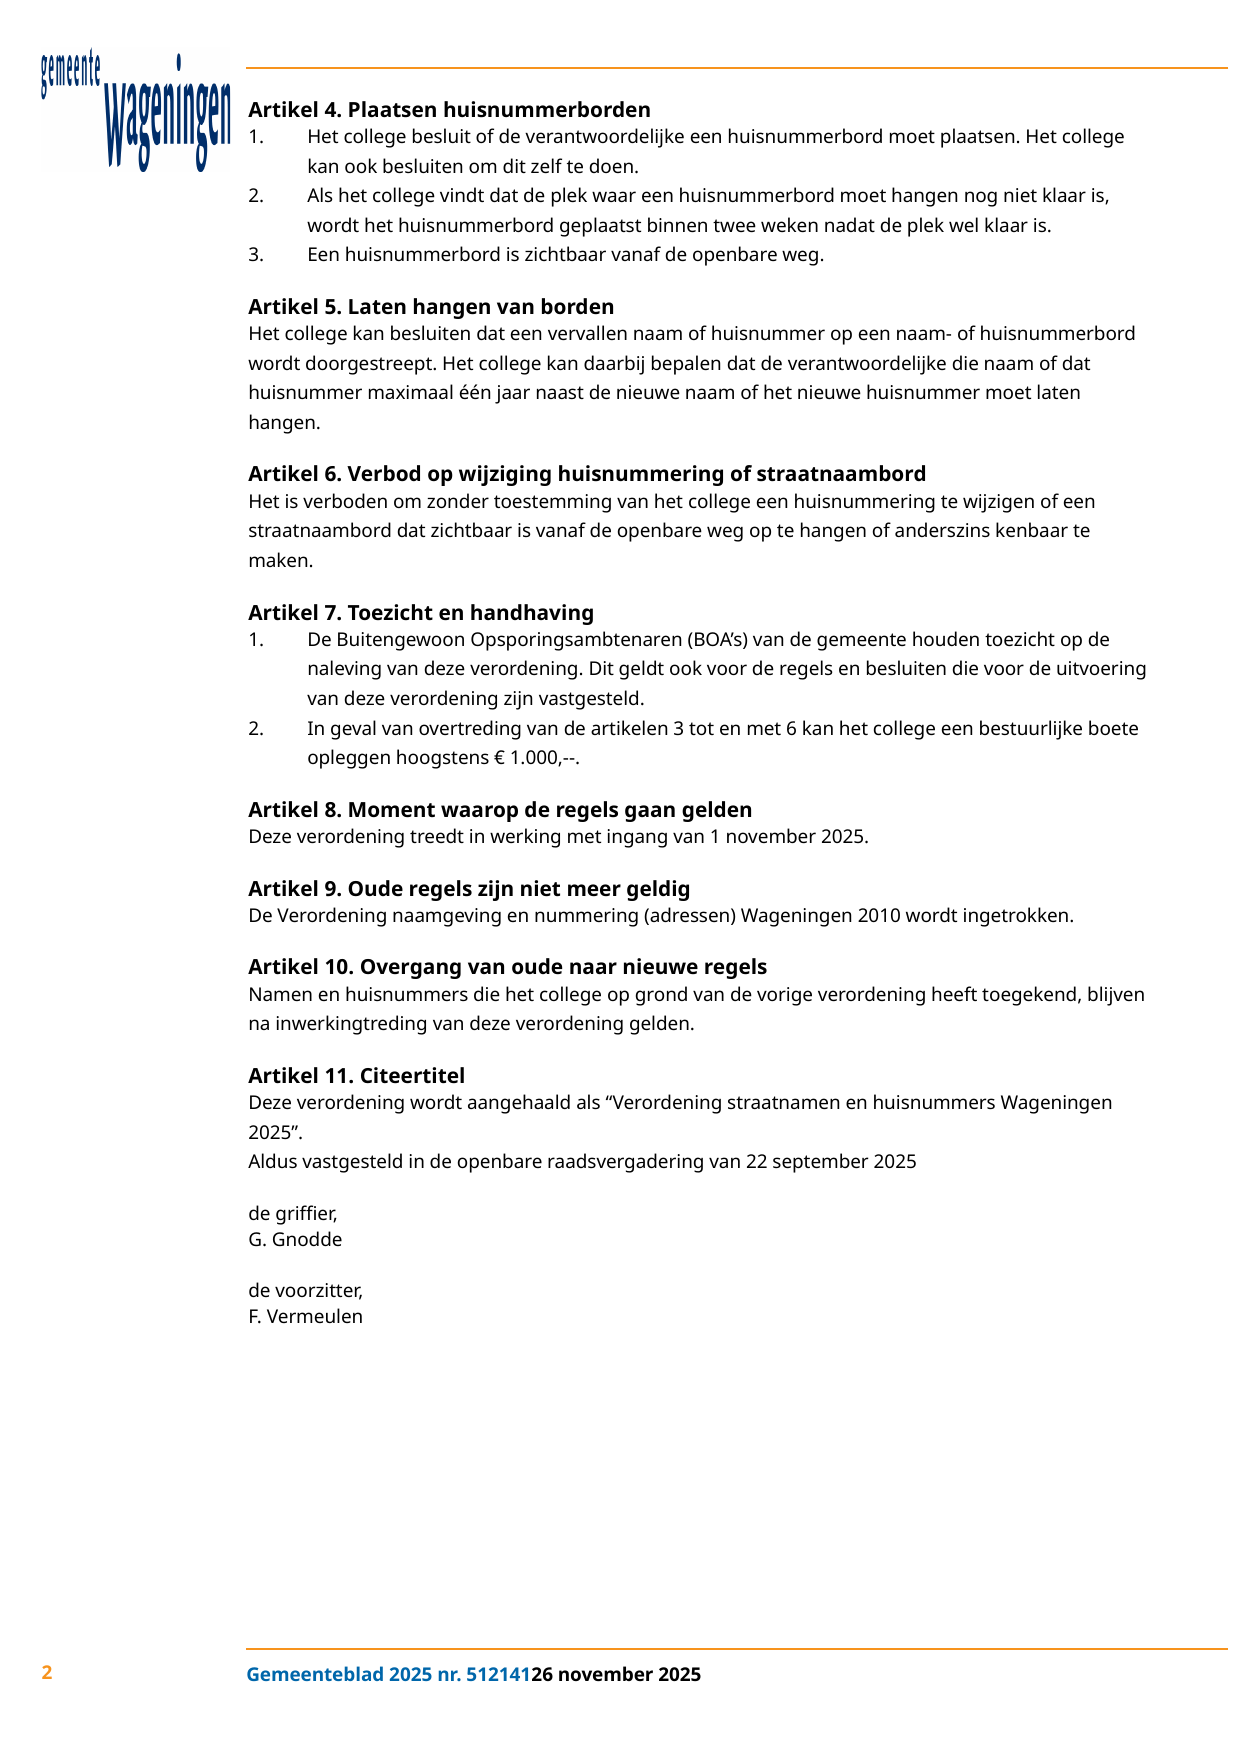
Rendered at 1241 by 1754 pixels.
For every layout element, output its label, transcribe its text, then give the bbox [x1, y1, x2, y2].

text Artikel 9. Oude regels zijn niet meer geldig [248, 874, 1152, 902]
text Artikel 8. Moment waarop de regels gaan gelden [248, 795, 1152, 823]
text Deze verordening treedt in werking met ingang van 1 november 2025. [248, 823, 1152, 849]
text Artikel 11. Citeertitel [248, 1061, 1152, 1089]
text Het is verboden om zonder toestemming van het college een huisnummering te wijzigen of een straatnaambord dat zichtbaar is vanaf de openbare weg op te hangen of anderszins kenbaar te maken. [248, 488, 1152, 573]
list De Buitengewoon Opsporingsambtenaren (BOA’s) van de gemeente houden toezicht op de naleving van deze verordening. Dit geldt ook voor de regels en besluiten die voor de uitvoering van deze verordening zijn vastgesteld. [248, 626, 1152, 711]
text de griffier, [248, 1200, 1152, 1226]
text Artikel 4. Plaatsen huisnummerborden [248, 95, 1152, 123]
text Artikel 6. Verbod op wijziging huisnummering of straatnaambord [248, 459, 1152, 488]
text Deze verordening wordt aangehaald als “Verordening straatnamen en huisnummers Wageningen 2025”. [248, 1089, 1152, 1145]
list Het college besluit of de verantwoordelijke een huisnummerbord moet plaatsen. Het college kan ook besluiten om dit zelf te doen. [248, 123, 1152, 178]
list In geval van overtreding van de artikelen 3 tot en met 6 kan het college een bestuurlijke boete opleggen hoogstens € 1.000,--. [248, 715, 1152, 770]
list Een huisnummerbord is zichtbaar vanaf de openbare weg. [248, 242, 1152, 267]
text De Verordening naamgeving en nummering (adressen) Wageningen 2010 wordt ingetrokken. [248, 902, 1152, 928]
text Aldus vastgesteld in de openbare raadsvergadering van 22 september 2025 [248, 1148, 1152, 1174]
text Artikel 7. Toezicht en handhaving [248, 598, 1152, 626]
list Als het college vindt dat de plek waar een huisnummerbord moet hangen nog niet klaar is, wordt het huisnummerbord geplaatst binnen twee weken nadat de plek wel klaar is. [248, 182, 1152, 238]
picture [41, 47, 231, 172]
text G. Gnodde [248, 1226, 1152, 1251]
text Artikel 5. Laten hangen van borden [248, 292, 1152, 320]
text F. Vermeulen [248, 1303, 1152, 1329]
text Namen en huisnummers die het college op grond van de vorige verordening heeft toegekend, blijven na inwerkingtreding van deze verordening gelden. [248, 981, 1152, 1036]
text de voorzitter, [248, 1277, 1152, 1303]
text Artikel 10. Overgang van oude naar nieuwe regels [248, 952, 1152, 981]
text Het college kan besluiten dat een vervallen naam of huisnummer op een naam- of huisnummerbord wordt doorgestreept. Het college kan daarbij bepalen dat de verantwoordelijke die naam of dat huisnummer maximaal één jaar naast de nieuwe naam of het nieuwe huisnummer moet laten hangen. [248, 320, 1152, 435]
